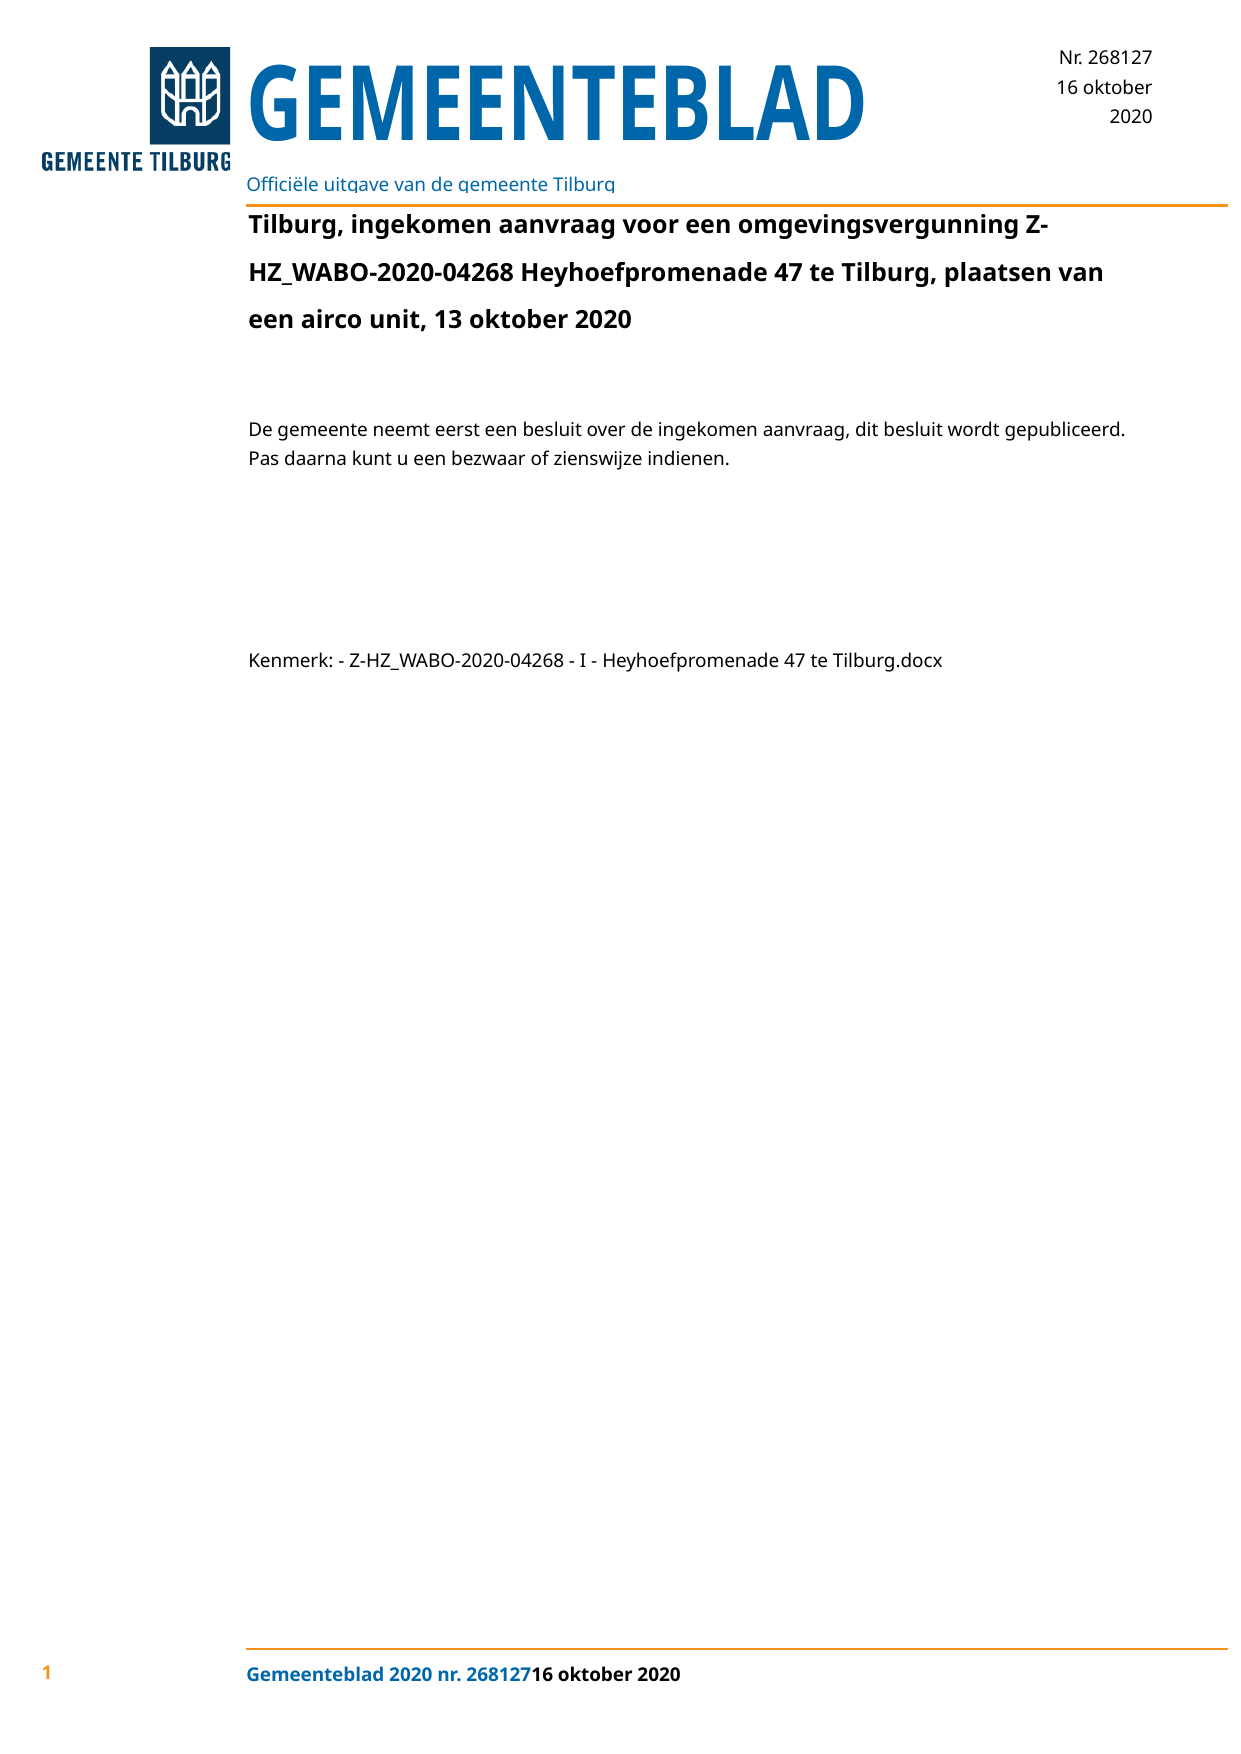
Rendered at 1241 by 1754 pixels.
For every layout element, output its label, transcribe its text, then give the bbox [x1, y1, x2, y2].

text De gemeente neemt eerst een besluit over de ingekomen aanvraag, dit besluit wordt gepubliceerd. Pas daarna kunt u een bezwaar of zienswijze indienen. [248, 416, 1152, 471]
text Tilburg, ingekomen aanvraag voor een omgevingsvergunning Z-HZ_WABO-2020-04268 Heyhoefpromenade 47 te Tilburg, plaatsen van een airco unit, 13 oktober 2020 [248, 207, 1152, 336]
text Kenmerk: - Z-HZ_WABO-2020-04268 - I - Heyhoefpromenade 47 te Tilburg.docx [248, 647, 1152, 673]
picture [41, 47, 231, 172]
